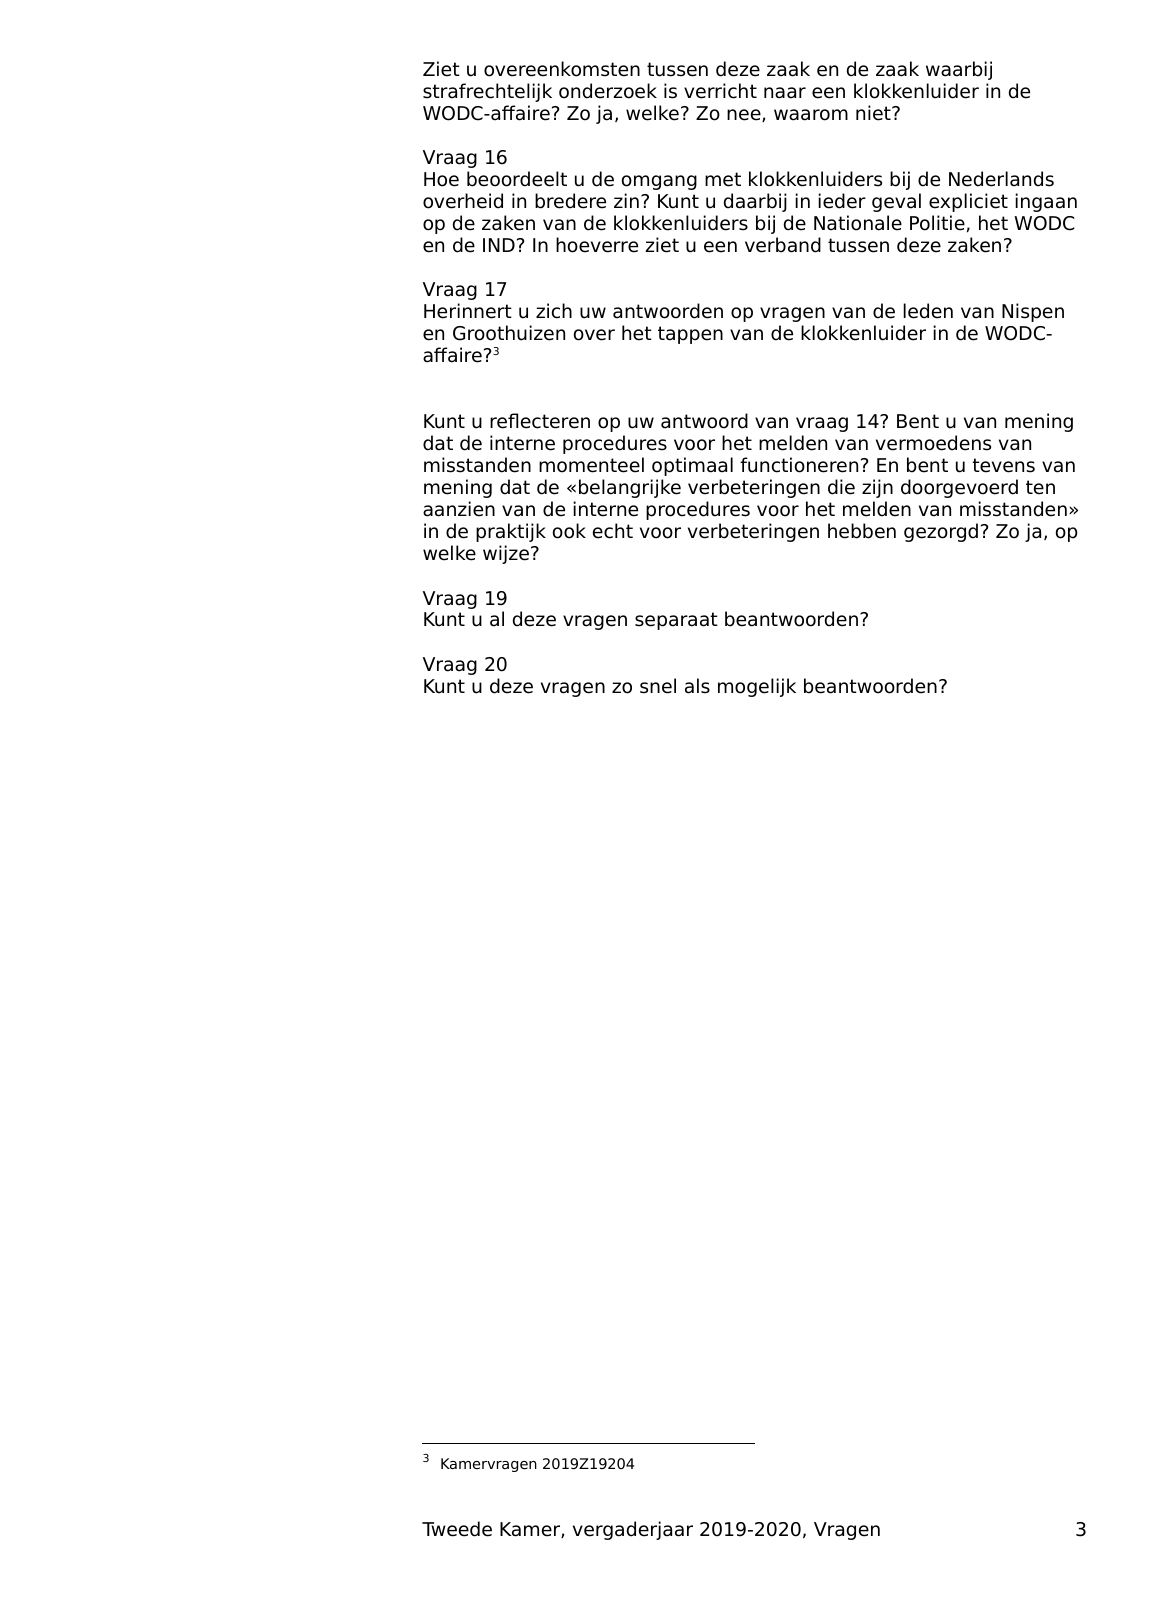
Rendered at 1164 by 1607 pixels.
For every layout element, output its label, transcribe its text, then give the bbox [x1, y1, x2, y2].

text Kamervragen 2019Z19204 [422, 1452, 1087, 1474]
text Kunt u deze vragen zo snel als mogelijk beantwoorden? [422, 676, 1087, 697]
text Kunt u reflecteren op uw antwoord van vraag 14? Bent u van mening dat de interne procedures voor het melden van vermoedens van misstanden momenteel optimaal functioneren? En bent u tevens van mening dat de «belangrijke verbeteringen die zijn doorgevoerd ten aanzien van de interne procedures voor het melden van misstanden» in de praktijk ook echt voor verbeteringen hebben gezorgd? Zo ja, op welke wijze? [422, 411, 1087, 565]
text Vraag 20 [422, 653, 1087, 676]
text Vraag 16 [422, 147, 1087, 169]
text Ziet u overeenkomsten tussen deze zaak en de zaak waarbij strafrechtelijk onderzoek is verricht naar een klokkenluider in de WODC-affaire? Zo ja, welke? Zo nee, waarom niet? [422, 59, 1087, 125]
text Vraag 19 [422, 587, 1087, 609]
text Kunt u al deze vragen separaat beantwoorden? [422, 609, 1087, 631]
text Vraag 17 [422, 279, 1087, 301]
text Herinnert u zich uw antwoorden op vragen van de leden van Nispen en Groothuizen over het tappen van de klokkenluider in de WODC-affaire? [422, 301, 1087, 367]
text Hoe beoordeelt u de omgang met klokkenluiders bij de Nederlands overheid in bredere zin? Kunt u daarbij in ieder geval expliciet ingaan op de zaken van de klokkenluiders bij de Nationale Politie, het WODC en de IND? In hoeverre ziet u een verband tussen deze zaken? [422, 169, 1087, 257]
